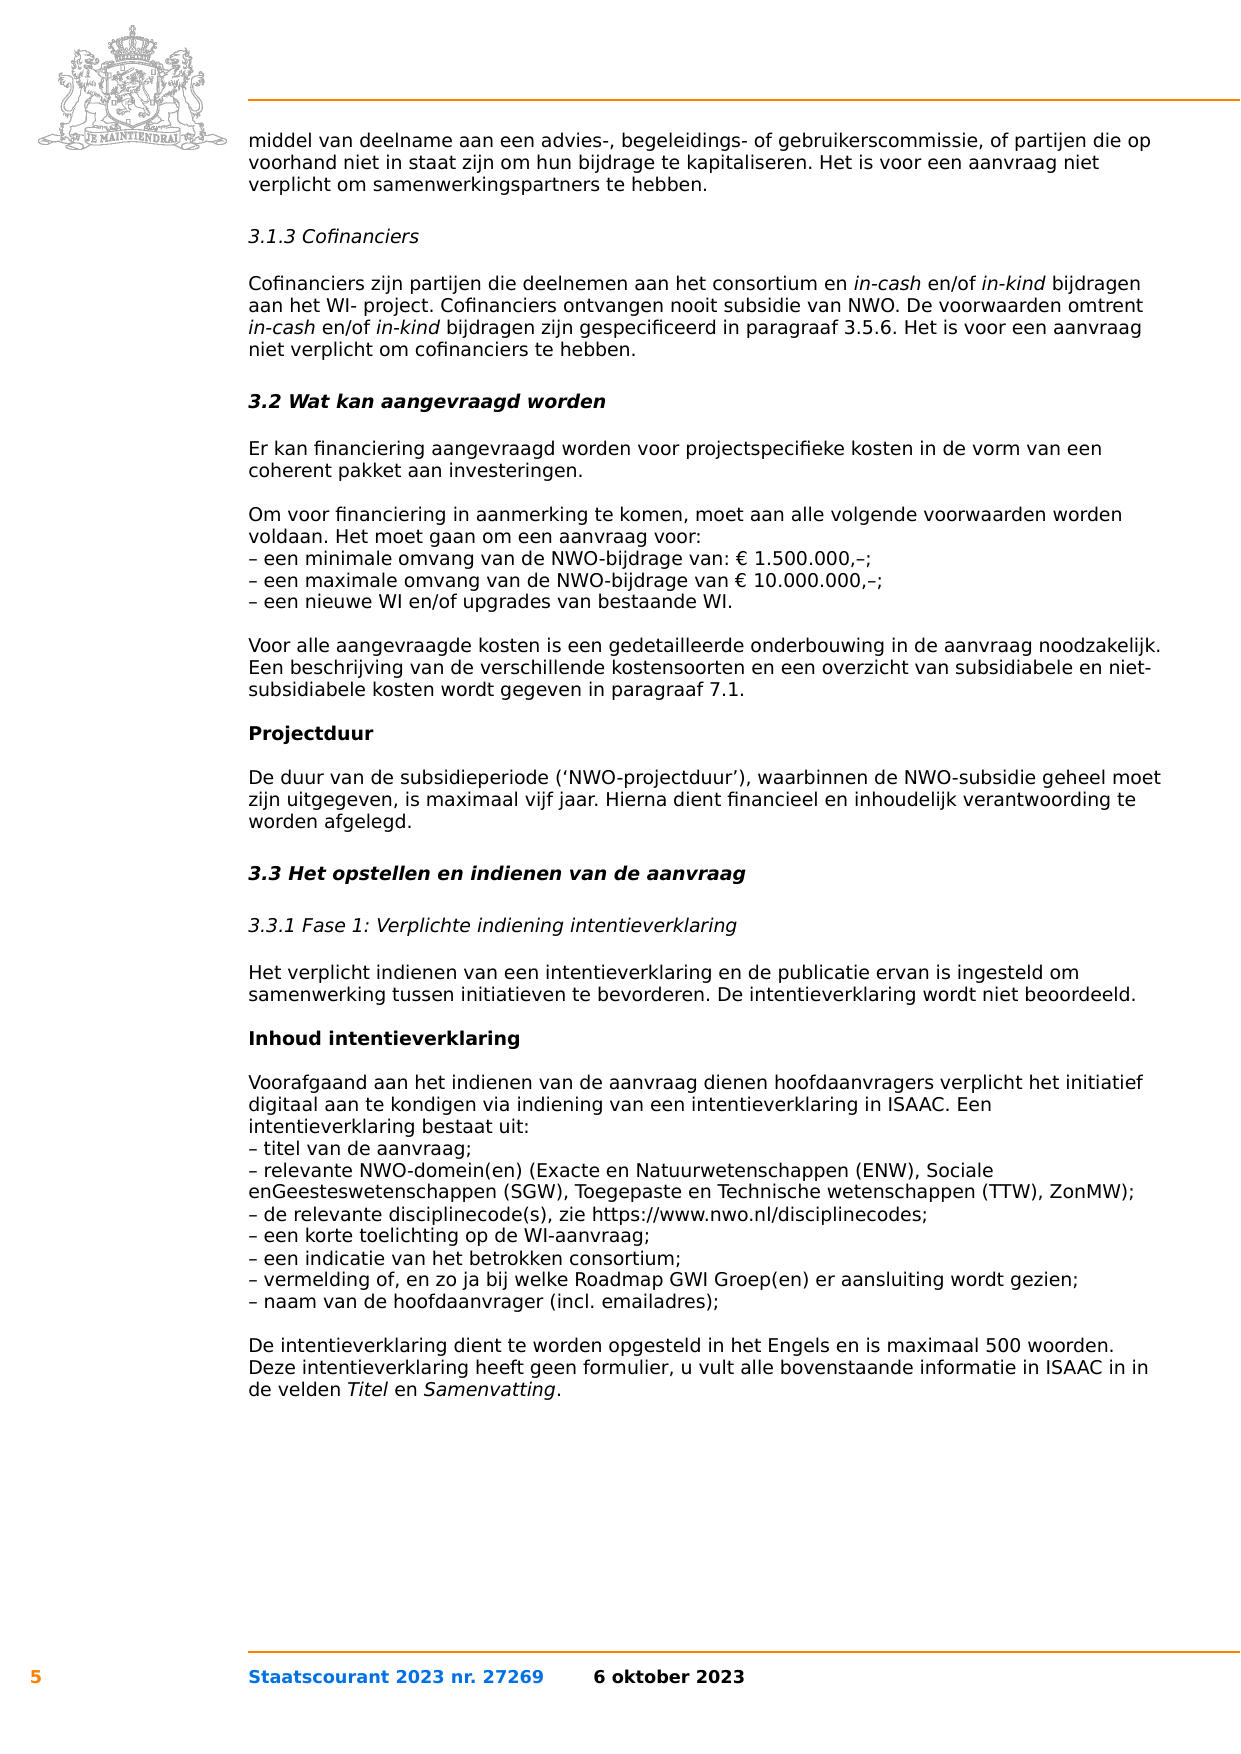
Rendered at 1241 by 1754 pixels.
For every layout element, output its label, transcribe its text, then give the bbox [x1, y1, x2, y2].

text – een indicatie van het betrokken consortium; [248, 1247, 1163, 1269]
text – een nieuwe WI en/of upgrades van bestaande WI. [248, 591, 1163, 613]
text Voorafgaand aan het indienen van de aanvraag dienen hoofdaanvragers verplicht het initiatief digitaal aan te kondigen via indiening van een intentieverklaring in ISAAC. Een intentieverklaring bestaat uit: [248, 1072, 1163, 1137]
subtitle Inhoud intentieverklaring [248, 1028, 1163, 1050]
text Voor alle aangevraagde kosten is een gedetailleerde onderbouwing in de aanvraag noodzakelijk. Een beschrijving van de verschillende kostensoorten en een overzicht van subsidiabele en niet-subsidiabele kosten wordt gegeven in paragraaf 7.1. [248, 635, 1163, 701]
text Om voor financiering in aanmerking te komen, moet aan alle volgende voorwaarden worden voldaan. Het moet gaan om een aanvraag voor: [248, 503, 1163, 547]
subtitle 3.2 Wat kan aangevraagd worden [248, 391, 1163, 413]
picture [38, 25, 227, 150]
text Er kan financiering aangevraagd worden voor projectspecifieke kosten in de vorm van een coherent pakket aan investeringen. [248, 438, 1163, 482]
subtitle 3.3.1 Fase 1: Verplichte indiening intentieverklaring [248, 915, 1163, 937]
subtitle Projectduur [248, 723, 1163, 745]
text middel van deelname aan een advies-, begeleidings- of gebruikerscommissie, of partijen die op voorhand niet in staat zijn om hun bijdrage te kapitaliseren. Het is voor een aanvraag niet verplicht om samenwerkingspartners te hebben. [248, 130, 1163, 196]
text Het verplicht indienen van een intentieverklaring en de publicatie ervan is ingesteld om samenwerking tussen initiatieven te bevorderen. De intentieverklaring wordt niet beoordeeld. [248, 962, 1163, 1006]
text – relevante NWO-domein(en) (Exacte en Natuurwetenschappen (ENW), Sociale enGeesteswetenschappen (SGW), Toegepaste en Technische wetenschappen (TTW), ZonMW); [248, 1159, 1163, 1203]
text – titel van de aanvraag; [248, 1137, 1163, 1159]
text De duur van de subsidieperiode (‘NWO-projectduur’), waarbinnen de NWO-subsidie geheel moet zijn uitgegeven, is maximaal vijf jaar. Hierna dient financieel en inhoudelijk verantwoording te worden afgelegd. [248, 767, 1163, 833]
text – naam van de hoofdaanvrager (incl. emailadres); [248, 1291, 1163, 1313]
text – een korte toelichting op de WI-aanvraag; [248, 1225, 1163, 1247]
text Cofinanciers zijn partijen die deelnemen aan het consortium en in-cash en/of in-kind bijdragen aan het WI- project. Cofinanciers ontvangen nooit subsidie van NWO. De voorwaarden omtrent in-cash en/of in-kind bijdragen zijn gespecificeerd in paragraaf 3.5.6. Het is voor een aanvraag niet verplicht om cofinanciers te hebben. [248, 273, 1163, 361]
text – de relevante disciplinecode(s), zie https://www.nwo.nl/disciplinecodes; [248, 1203, 1163, 1225]
text – een maximale omvang van de NWO-bijdrage van € 10.000.000,–; [248, 569, 1163, 591]
text – vermelding of, en zo ja bij welke Roadmap GWI Groep(en) er aansluiting wordt gezien; [248, 1269, 1163, 1291]
subtitle 3.3 Het opstellen en indienen van de aanvraag [248, 863, 1163, 885]
subtitle 3.1.3 Cofinanciers [248, 226, 1163, 248]
text – een minimale omvang van de NWO-bijdrage van: € 1.500.000,–; [248, 547, 1163, 569]
text De intentieverklaring dient te worden opgesteld in het Engels en is maximaal 500 woorden. Deze intentieverklaring heeft geen formulier, u vult alle bovenstaande informatie in ISAAC in in de velden Titel en Samenvatting. [248, 1335, 1163, 1401]
